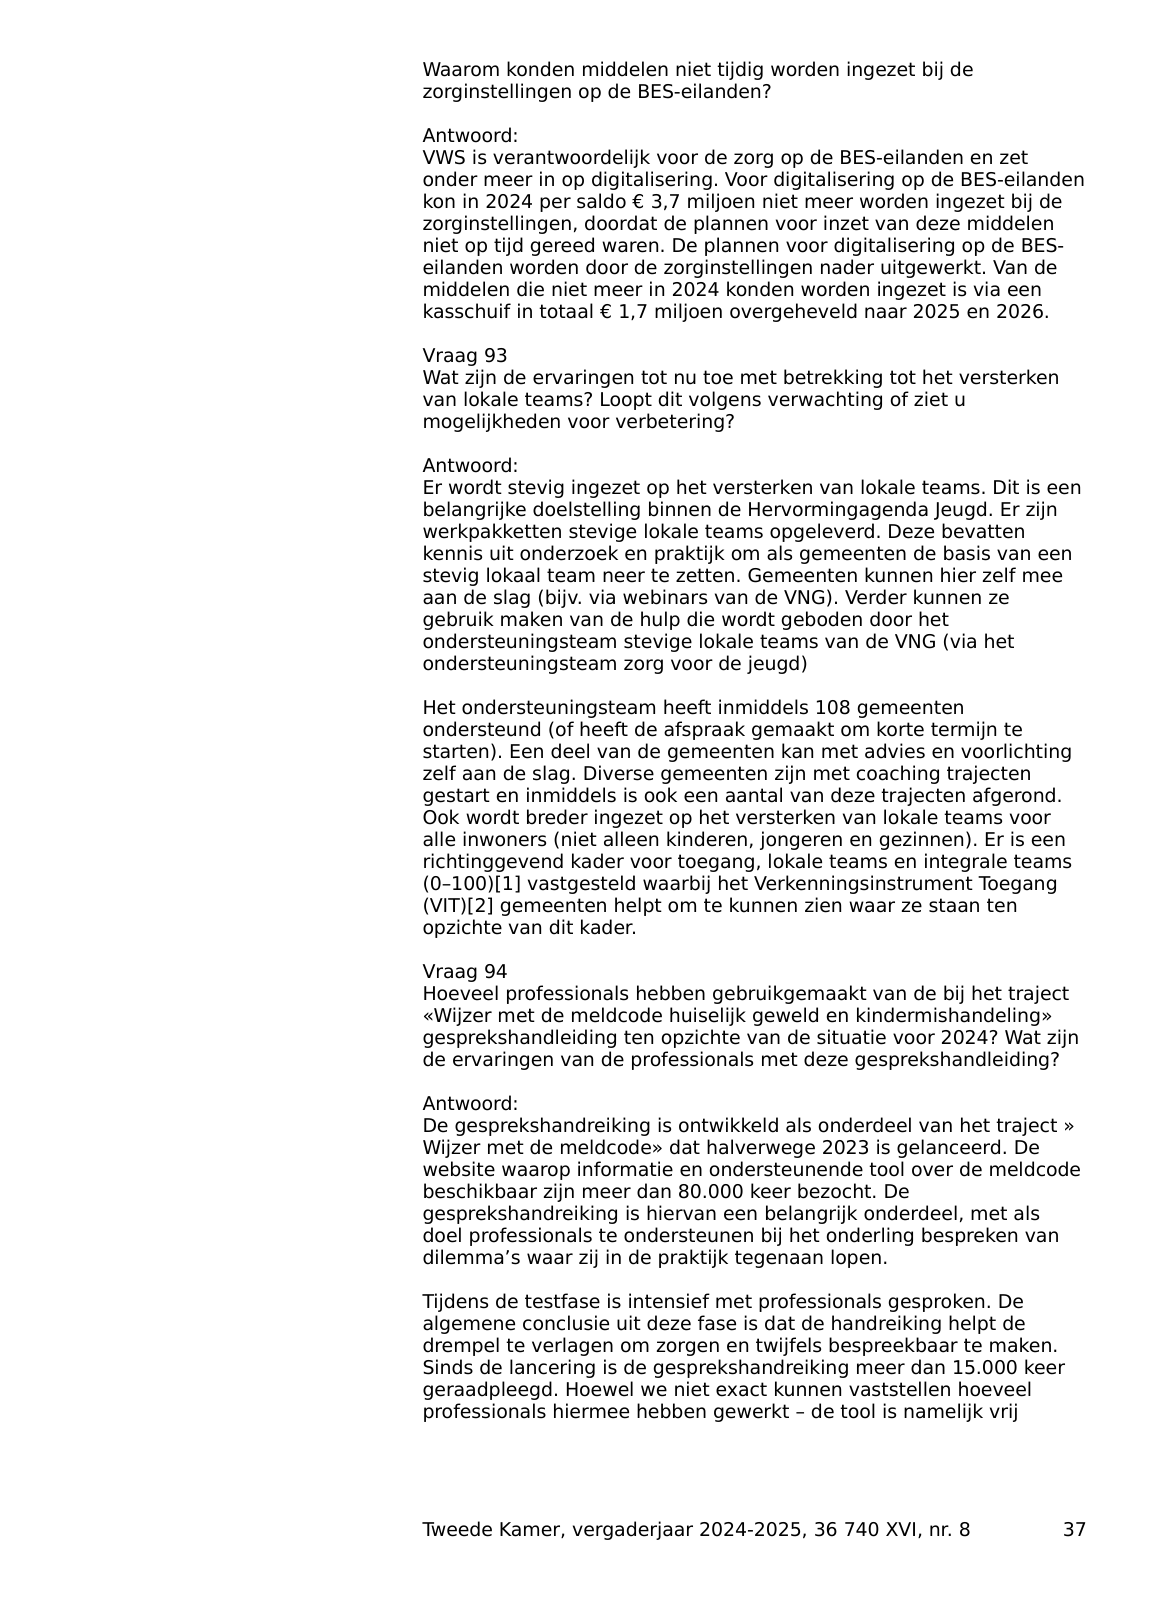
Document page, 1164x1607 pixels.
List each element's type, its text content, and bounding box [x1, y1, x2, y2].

text VWS is verantwoordelijk voor de zorg op de BES-eilanden en zet onder meer in op digitalisering. Voor digitalisering op de BES-eilanden kon in 2024 per saldo € 3,7 miljoen niet meer worden ingezet bij de zorginstellingen, doordat de plannen voor inzet van deze middelen niet op tijd gereed waren. De plannen voor digitalisering op de BES-eilanden worden door de zorginstellingen nader uitgewerkt. Van de middelen die niet meer in 2024 konden worden ingezet is via een kasschuif in totaal € 1,7 miljoen overgeheveld naar 2025 en 2026. [422, 147, 1087, 323]
text Er wordt stevig ingezet op het versterken van lokale teams. Dit is een belangrijke doelstelling binnen de Hervormingagenda Jeugd. Er zijn werkpakketten stevige lokale teams opgeleverd. Deze bevatten kennis uit onderzoek en praktijk om als gemeenten de basis van een stevig lokaal team neer te zetten. Gemeenten kunnen hier zelf mee aan de slag (bijv. via webinars van de VNG). Verder kunnen ze gebruik maken van de hulp die wordt geboden door het ondersteuningsteam stevige lokale teams van de VNG (via het ondersteuningsteam zorg voor de jeugd) [422, 477, 1087, 675]
text Vraag 93 [422, 345, 1087, 367]
text De gesprekshandreiking is ontwikkeld als onderdeel van het traject » Wijzer met de meldcode» dat halverwege 2023 is gelanceerd. De website waarop informatie en ondersteunende tool over de meldcode beschikbaar zijn meer dan 80.000 keer bezocht. De gesprekshandreiking is hiervan een belangrijk onderdeel, met als doel professionals te ondersteunen bij het onderling bespreken van dilemma’s waar zij in de praktijk tegenaan lopen. [422, 1115, 1087, 1269]
text Tijdens de testfase is intensief met professionals gesproken. De algemene conclusie uit deze fase is dat de handreiking helpt de drempel te verlagen om zorgen en twijfels bespreekbaar te maken. Sinds de lancering is de gesprekshandreiking meer dan 15.000 keer geraadpleegd. Hoewel we niet exact kunnen vaststellen hoeveel professionals hiermee hebben gewerkt – de tool is namelijk vrij [422, 1291, 1087, 1423]
text Antwoord: [422, 455, 1087, 477]
text Waarom konden middelen niet tijdig worden ingezet bij de zorginstellingen op de BES-eilanden? [422, 59, 1087, 103]
text Hoeveel professionals hebben gebruikgemaakt van de bij het traject «Wijzer met de meldcode huiselijk geweld en kindermishandeling» gesprekshandleiding ten opzichte van de situatie voor 2024? Wat zijn de ervaringen van de professionals met deze gesprekshandleiding? [422, 983, 1087, 1071]
text Antwoord: [422, 1093, 1087, 1115]
text Antwoord: [422, 125, 1087, 147]
text Het ondersteuningsteam heeft inmiddels 108 gemeenten ondersteund (of heeft de afspraak gemaakt om korte termijn te starten). Een deel van de gemeenten kan met advies en voorlichting zelf aan de slag. Diverse gemeenten zijn met coaching trajecten gestart en inmiddels is ook een aantal van deze trajecten afgerond. Ook wordt breder ingezet op het versterken van lokale teams voor alle inwoners (niet alleen kinderen, jongeren en gezinnen). Er is een richtinggevend kader voor toegang, lokale teams en integrale teams (0–100)[1] vastgesteld waarbij het Verkenningsinstrument Toegang (VIT)[2] gemeenten helpt om te kunnen zien waar ze staan ten opzichte van dit kader. [422, 697, 1087, 939]
text Vraag 94 [422, 961, 1087, 983]
text Wat zijn de ervaringen tot nu toe met betrekking tot het versterken van lokale teams? Loopt dit volgens verwachting of ziet u mogelijkheden voor verbetering? [422, 367, 1087, 433]
